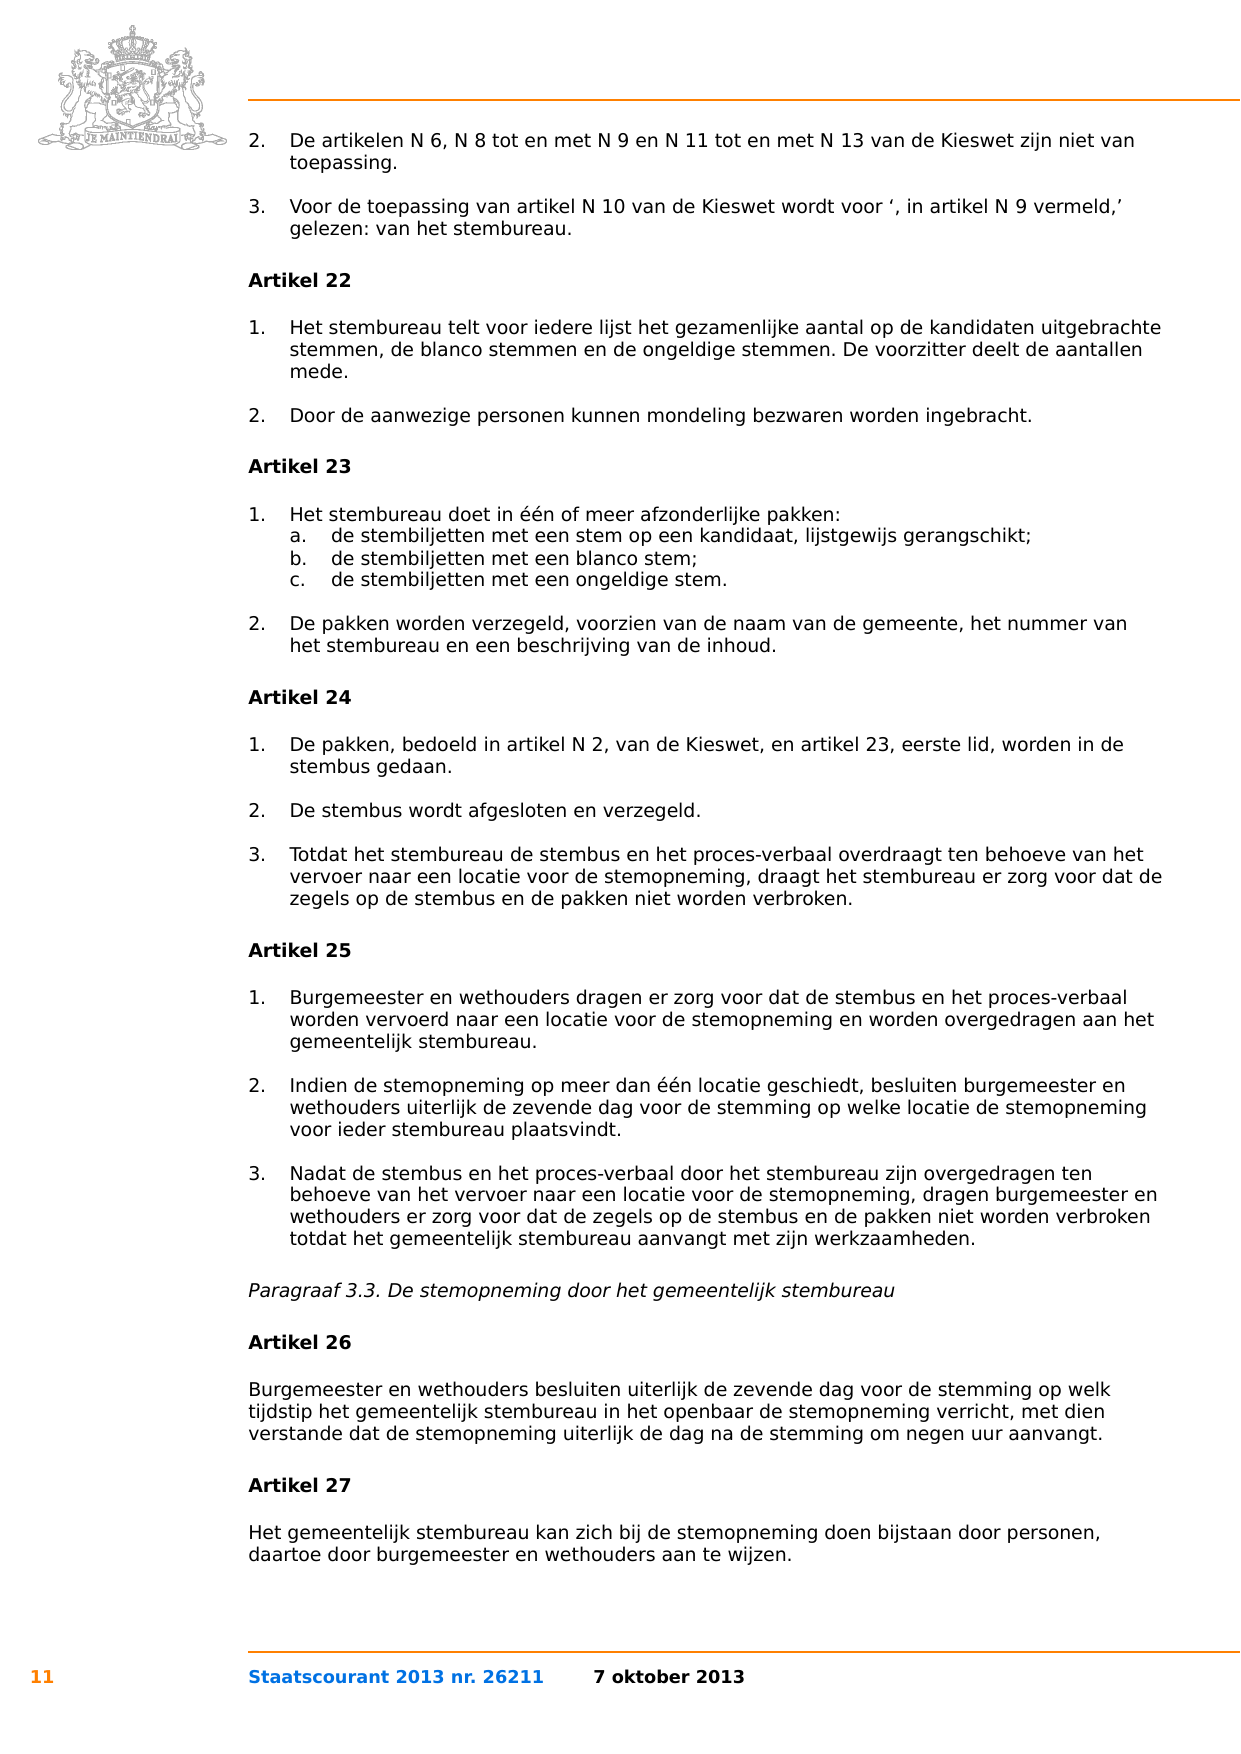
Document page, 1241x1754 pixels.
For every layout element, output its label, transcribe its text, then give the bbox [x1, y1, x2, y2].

text b. de stembiljetten met een blanco stem; [289, 547, 1163, 569]
subtitle Artikel 23 [248, 456, 1163, 478]
text Burgemeester en wethouders besluiten uiterlijk de zevende dag voor de stemming op welk tijdstip het gemeentelijk stembureau in het openbaar de stemopneming verricht, met dien verstande dat de stemopneming uiterlijk de dag na de stemming om negen uur aanvangt. [248, 1379, 1163, 1445]
text 2. De stembus wordt afgesloten en verzegeld. [248, 800, 1163, 822]
subtitle Artikel 25 [248, 940, 1163, 962]
subtitle Paragraaf 3.3. De stemopneming door het gemeentelijk stembureau [248, 1280, 1163, 1302]
text 2. Door de aanwezige personen kunnen mondeling bezwaren worden ingebracht. [248, 404, 1163, 426]
subtitle Artikel 26 [248, 1332, 1163, 1354]
text 3. Totdat het stembureau de stembus en het proces-verbaal overdraagt ten behoeve van het vervoer naar een locatie voor de stemopneming, draagt het stembureau er zorg voor dat de zegels op de stembus en de pakken niet worden verbroken. [248, 844, 1163, 910]
text 2. Indien de stemopneming op meer dan één locatie geschiedt, besluiten burgemeester en wethouders uiterlijk de zevende dag voor de stemming op welke locatie de stemopneming voor ieder stembureau plaatsvindt. [248, 1074, 1163, 1141]
text 3. Voor de toepassing van artikel N 10 van de Kieswet wordt voor ‘, in artikel N 9 vermeld,’ gelezen: van het stembureau. [248, 196, 1163, 240]
picture [38, 25, 227, 150]
text 2. De pakken worden verzegeld, voorzien van de naam van de gemeente, het nummer van het stembureau en een beschrijving van de inhoud. [248, 613, 1163, 657]
subtitle Artikel 22 [248, 270, 1163, 292]
text 1. Het stembureau doet in één of meer afzonderlijke pakken: [248, 503, 1163, 525]
subtitle Artikel 27 [248, 1475, 1163, 1497]
subtitle Artikel 24 [248, 687, 1163, 709]
text c. de stembiljetten met een ongeldige stem. [289, 569, 1163, 591]
text 1. Burgemeester en wethouders dragen er zorg voor dat de stembus en het proces-verbaal worden vervoerd naar een locatie voor de stemopneming en worden overgedragen aan het gemeentelijk stembureau. [248, 987, 1163, 1053]
text Het gemeentelijk stembureau kan zich bij de stemopneming doen bijstaan door personen, daartoe door burgemeester en wethouders aan te wijzen. [248, 1522, 1163, 1566]
text 1. Het stembureau telt voor iedere lijst het gezamenlijke aantal op de kandidaten uitgebrachte stemmen, de blanco stemmen en de ongeldige stemmen. De voorzitter deelt de aantallen mede. [248, 317, 1163, 383]
text 3. Nadat de stembus en het proces-verbaal door het stembureau zijn overgedragen ten behoeve van het vervoer naar een locatie voor de stemopneming, dragen burgemeester en wethouders er zorg voor dat de zegels op de stembus en de pakken niet worden verbroken totdat het gemeentelijk stembureau aanvangt met zijn werkzaamheden. [248, 1162, 1163, 1250]
text 2. De artikelen N 6, N 8 tot en met N 9 en N 11 tot en met N 13 van de Kieswet zijn niet van toepassing. [248, 130, 1163, 174]
text a. de stembiljetten met een stem op een kandidaat, lijstgewijs gerangschikt; [289, 525, 1163, 547]
text 1. De pakken, bedoeld in artikel N 2, van de Kieswet, en artikel 23, eerste lid, worden in de stembus gedaan. [248, 734, 1163, 778]
